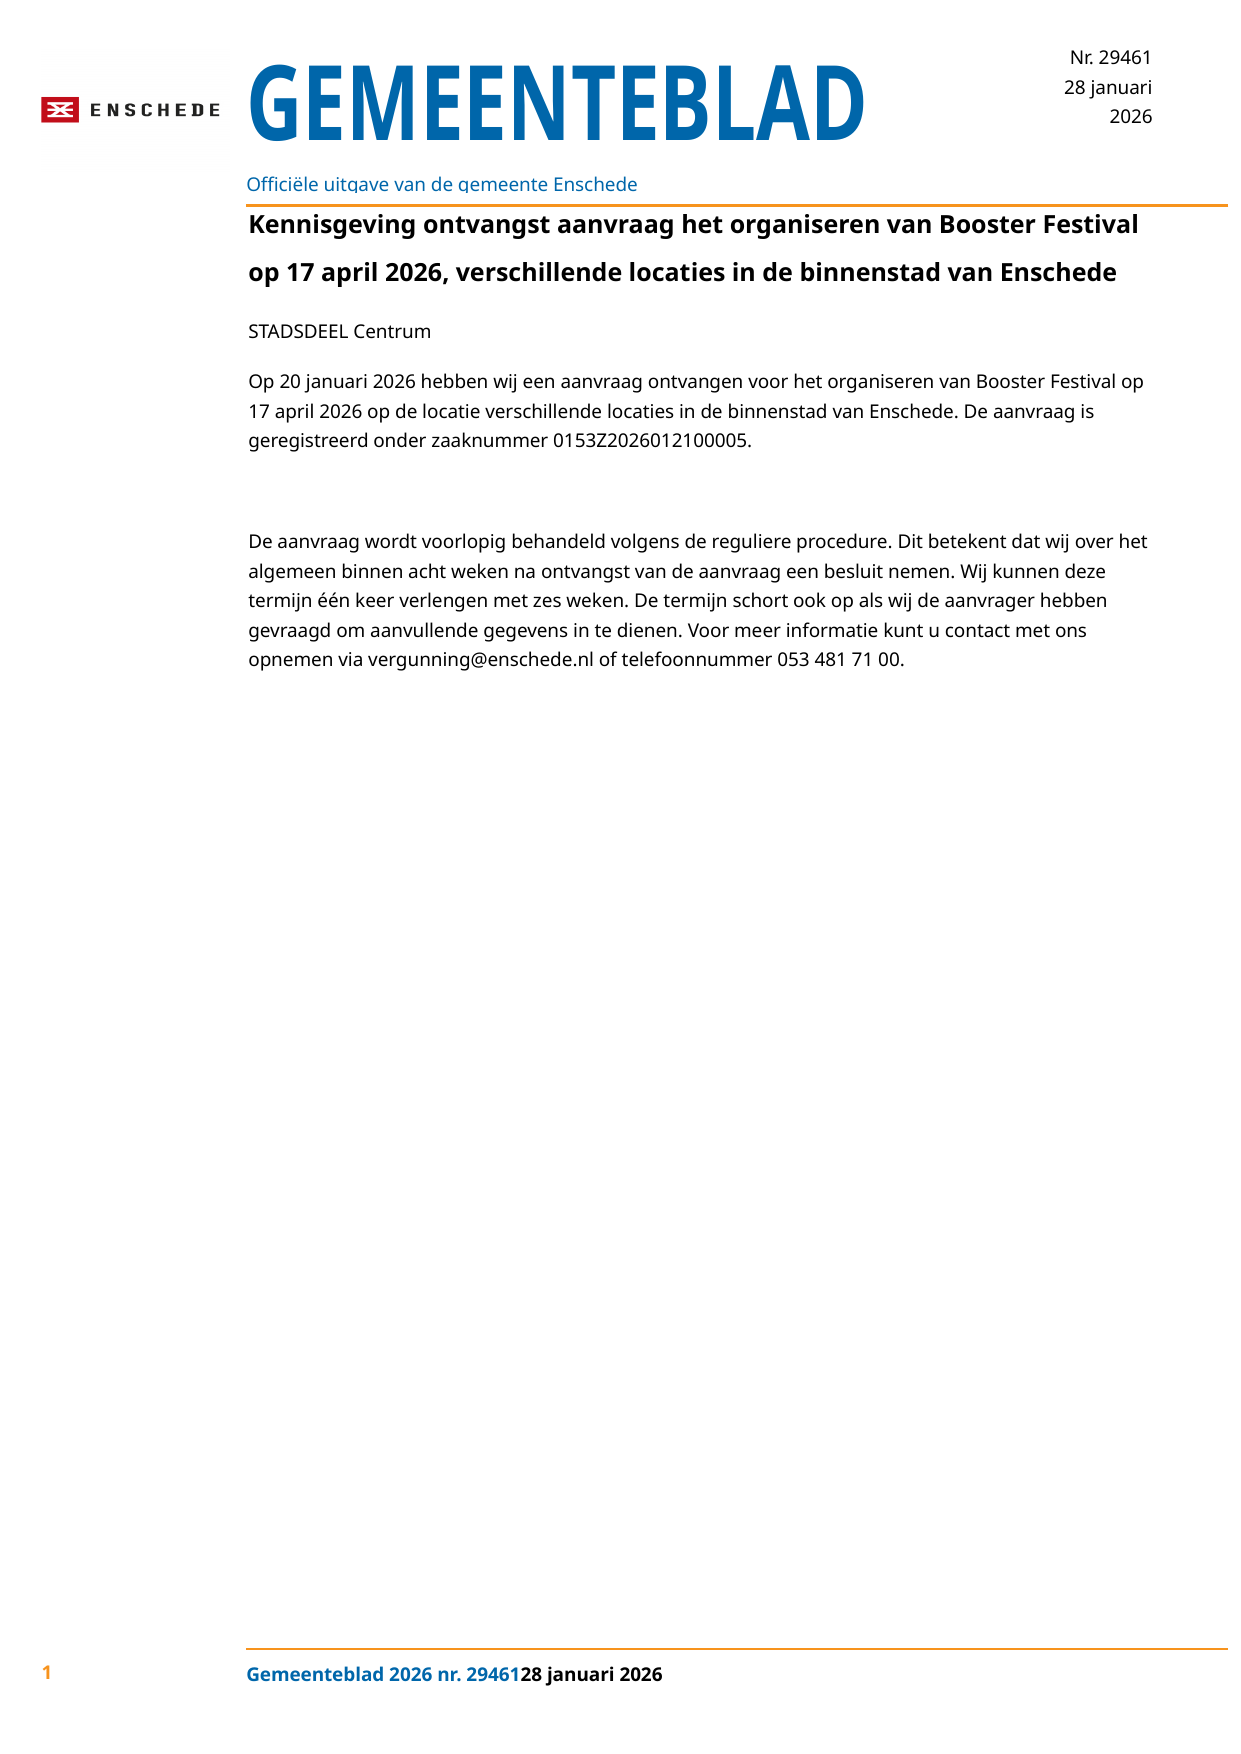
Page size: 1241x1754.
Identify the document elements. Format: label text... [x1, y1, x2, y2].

text Op 20 januari 2026 hebben wij een aanvraag ontvangen voor het organiseren van Booster Festival op 17 april 2026 op de locatie verschillende locaties in de binnenstad van Enschede. De aanvraag is geregistreerd onder zaaknummer 0153Z2026012100005. [248, 368, 1152, 453]
text STADSDEEL Centrum [248, 318, 1152, 344]
text De aanvraag wordt voorlopig behandeld volgens de reguliere procedure. Dit betekent dat wij over het algemeen binnen acht weken na ontvangst van de aanvraag een besluit nemen. Wij kunnen deze termijn één keer verlengen met zes weken. De termijn schort ook op als wij de aanvrager hebben gevraagd om aanvullende gegevens in te dienen. Voor meer informatie kunt u contact met ons opnemen via vergunning@enschede.nl of telefoonnummer 053 481 71 00. [248, 528, 1152, 672]
picture [41, 47, 231, 172]
text Kennisgeving ontvangst aanvraag het organiseren van Booster Festival op 17 april 2026, verschillende locaties in de binnenstad van Enschede [248, 207, 1152, 288]
